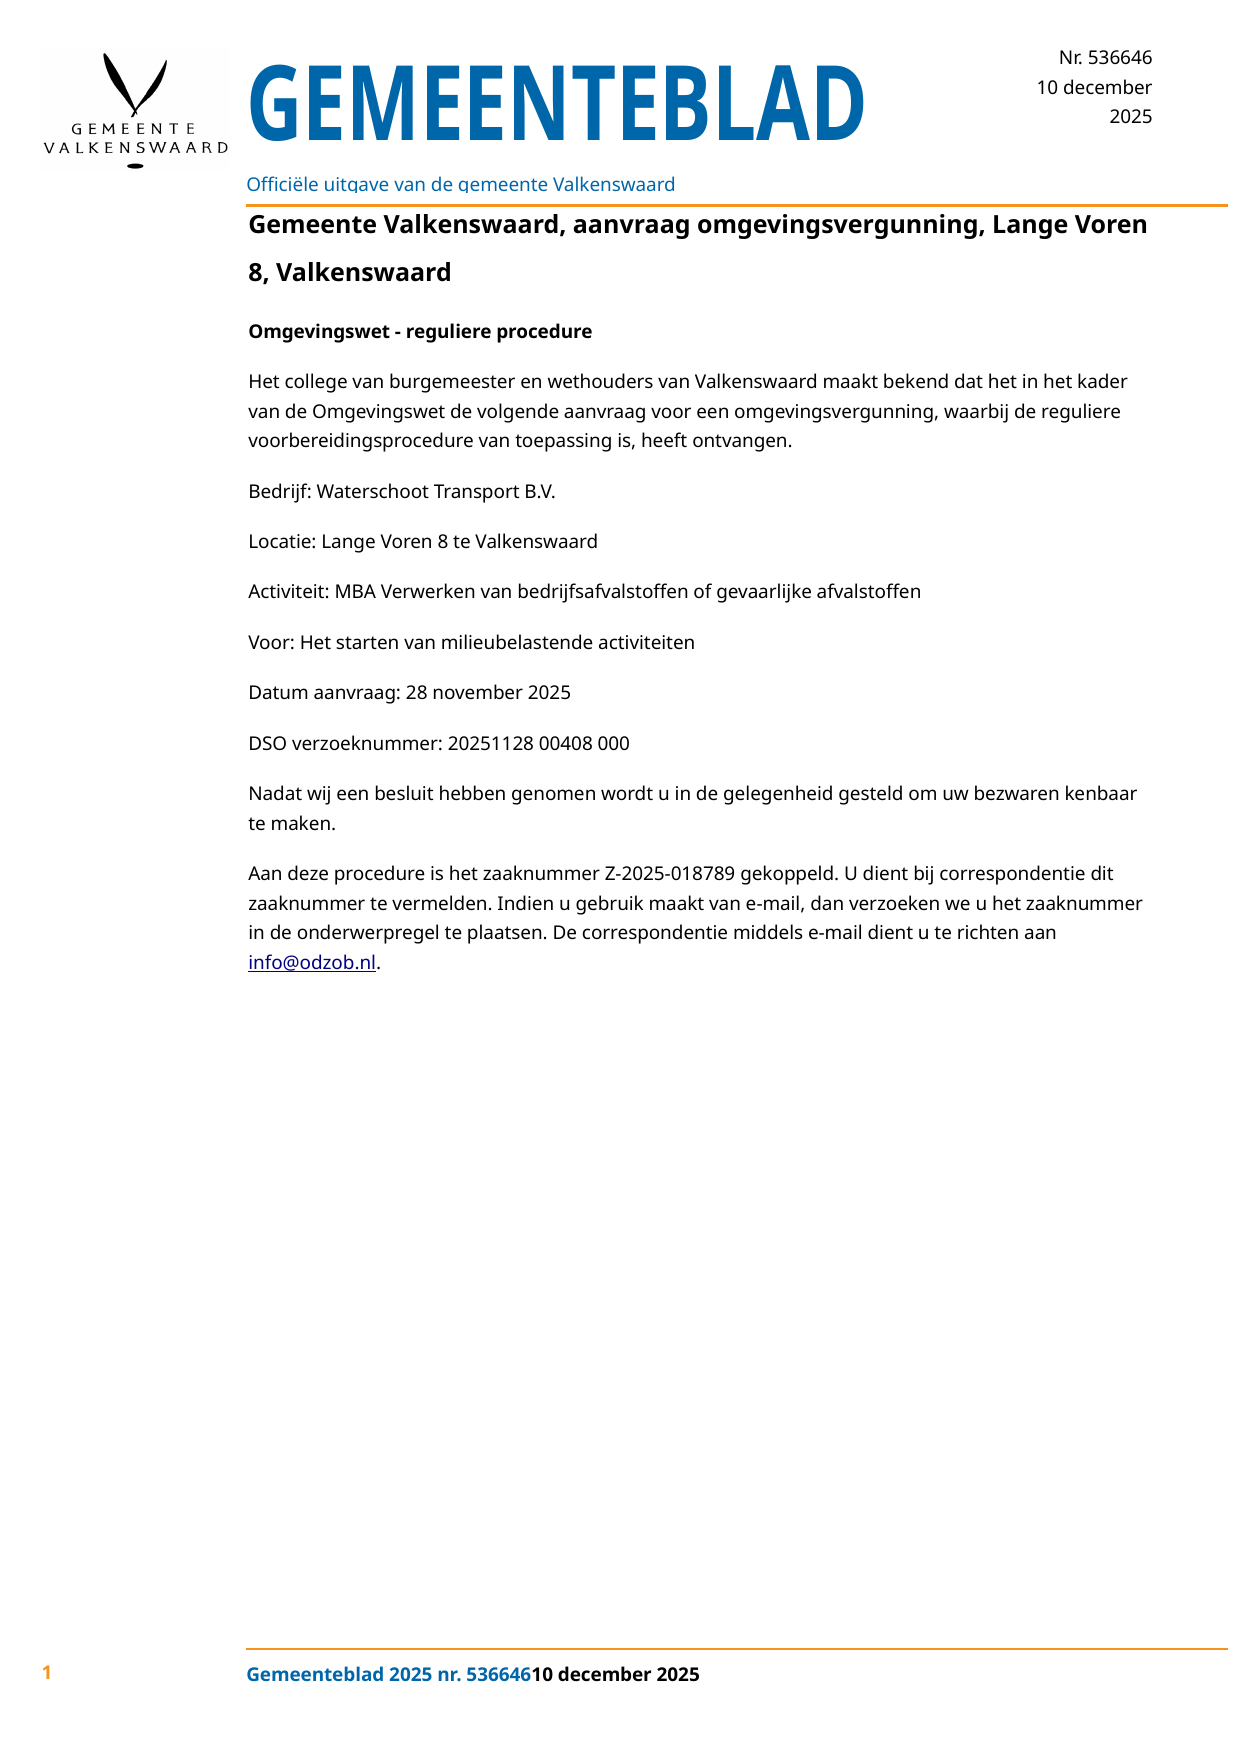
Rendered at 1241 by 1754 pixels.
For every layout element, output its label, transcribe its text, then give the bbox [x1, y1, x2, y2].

text Locatie: Lange Voren 8 te Valkenswaard [248, 528, 1152, 554]
text Gemeente Valkenswaard, aanvraag omgevingsvergunning, Lange Voren 8, Valkenswaard [248, 207, 1152, 288]
text Omgevingswet - reguliere procedure [248, 318, 1152, 344]
text Activiteit: MBA Verwerken van bedrijfsafvalstoffen of gevaarlijke afvalstoffen [248, 579, 1152, 604]
text Het college van burgemeester en wethouders van Valkenswaard maakt bekend dat het in het kader van de Omgevingswet de volgende aanvraag voor een omgevingsvergunning, waarbij de reguliere voorbereidingsprocedure van toepassing is, heeft ontvangen. [248, 368, 1152, 453]
picture [41, 47, 231, 172]
text Nadat wij een besluit hebben genomen wordt u in de gelegenheid gesteld om uw bezwaren kenbaar te maken. [248, 780, 1152, 836]
text Datum aanvraag: 28 november 2025 [248, 679, 1152, 705]
text DSO verzoeknummer: 20251128 00408 000 [248, 730, 1152, 756]
text Aan deze procedure is het zaaknummer Z-2025-018789 gekoppeld. U dient bij correspondentie dit zaaknummer te vermelden. Indien u gebruik maakt van e-mail, dan verzoeken we u het zaaknummer in de onderwerpregel te plaatsen. De correspondentie middels e-mail dient u te richten aan info@odzob.nl. [248, 860, 1152, 975]
text Voor: Het starten van milieubelastende activiteiten [248, 629, 1152, 655]
text Bedrijf: Waterschoot Transport B.V. [248, 478, 1152, 504]
